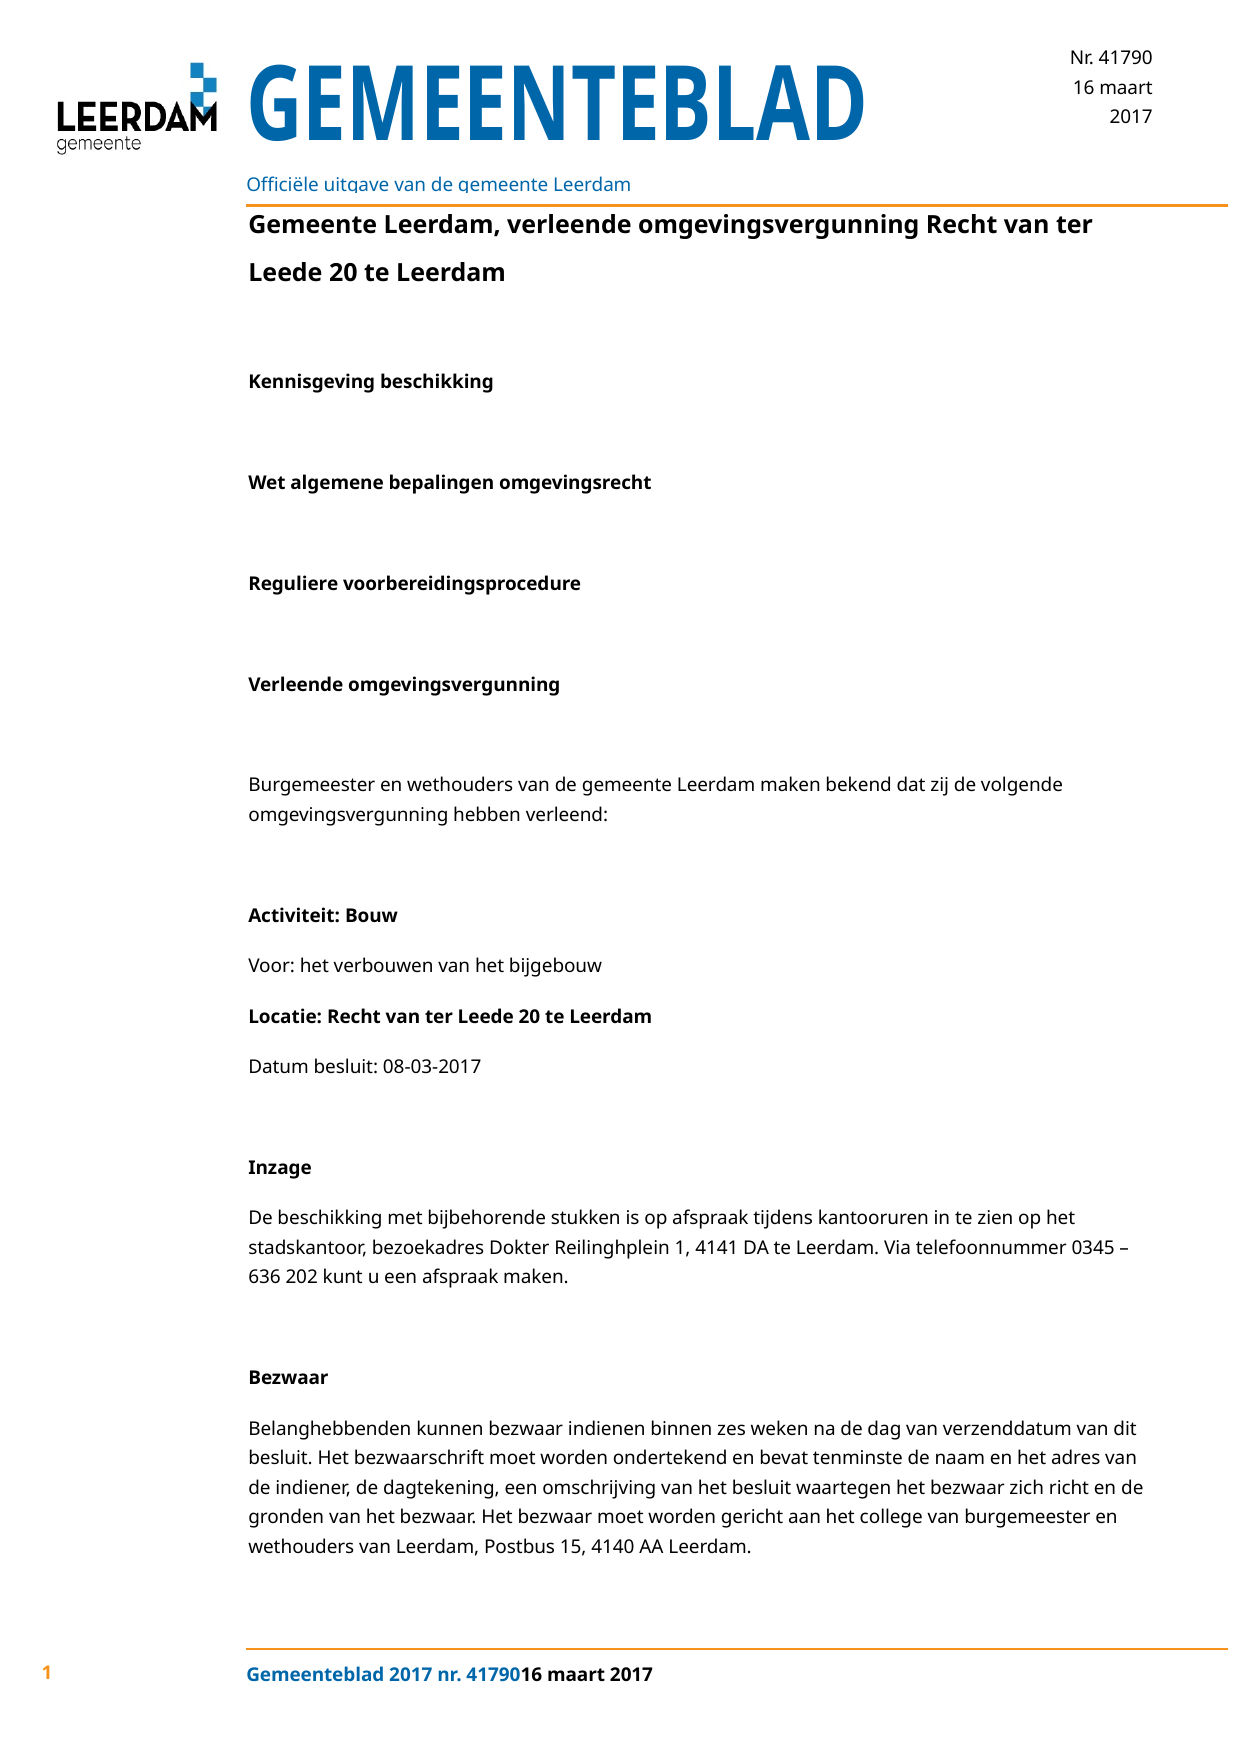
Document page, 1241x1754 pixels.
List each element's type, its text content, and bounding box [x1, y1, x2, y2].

text Datum besluit: 08-03-2017 [248, 1053, 1152, 1079]
text Inzage [248, 1154, 1152, 1180]
picture [41, 47, 231, 172]
text Voor: het verbouwen van het bijgebouw [248, 952, 1152, 978]
text Activiteit: Bouw [248, 902, 1152, 928]
text Gemeente Leerdam, verleende omgevingsvergunning Recht van ter Leede 20 te Leerdam [248, 207, 1152, 288]
text De beschikking met bijbehorende stukken is op afspraak tijdens kantooruren in te zien op het stadskantoor, bezoekadres Dokter Reilinghplein 1, 4141 DA te Leerdam. Via telefoonnummer 0345 – 636 202 kunt u een afspraak maken. [248, 1204, 1152, 1289]
text Kennisgeving beschikking [248, 368, 1152, 394]
text Burgemeester en wethouders van de gemeente Leerdam maken bekend dat zij de volgende omgevingsvergunning hebben verleend: [248, 772, 1152, 827]
text Bezwaar [248, 1364, 1152, 1390]
text Belanghebbenden kunnen bezwaar indienen binnen zes weken na de dag van verzenddatum van dit besluit. Het bezwaarschrift moet worden ondertekend en bevat tenminste de naam en het adres van de indiener, de dagtekening, een omschrijving van het besluit waartegen het bezwaar zich richt en de gronden van het bezwaar. Het bezwaar moet worden gericht aan het college van burgemeester en wethouders van Leerdam, Postbus 15, 4140 AA Leerdam. [248, 1415, 1152, 1559]
text Reguliere voorbereidingsprocedure [248, 570, 1152, 596]
text Verleende omgevingsvergunning [248, 671, 1152, 697]
text Wet algemene bepalingen omgevingsrecht [248, 469, 1152, 495]
text Locatie: Recht van ter Leede 20 te Leerdam [248, 1003, 1152, 1029]
